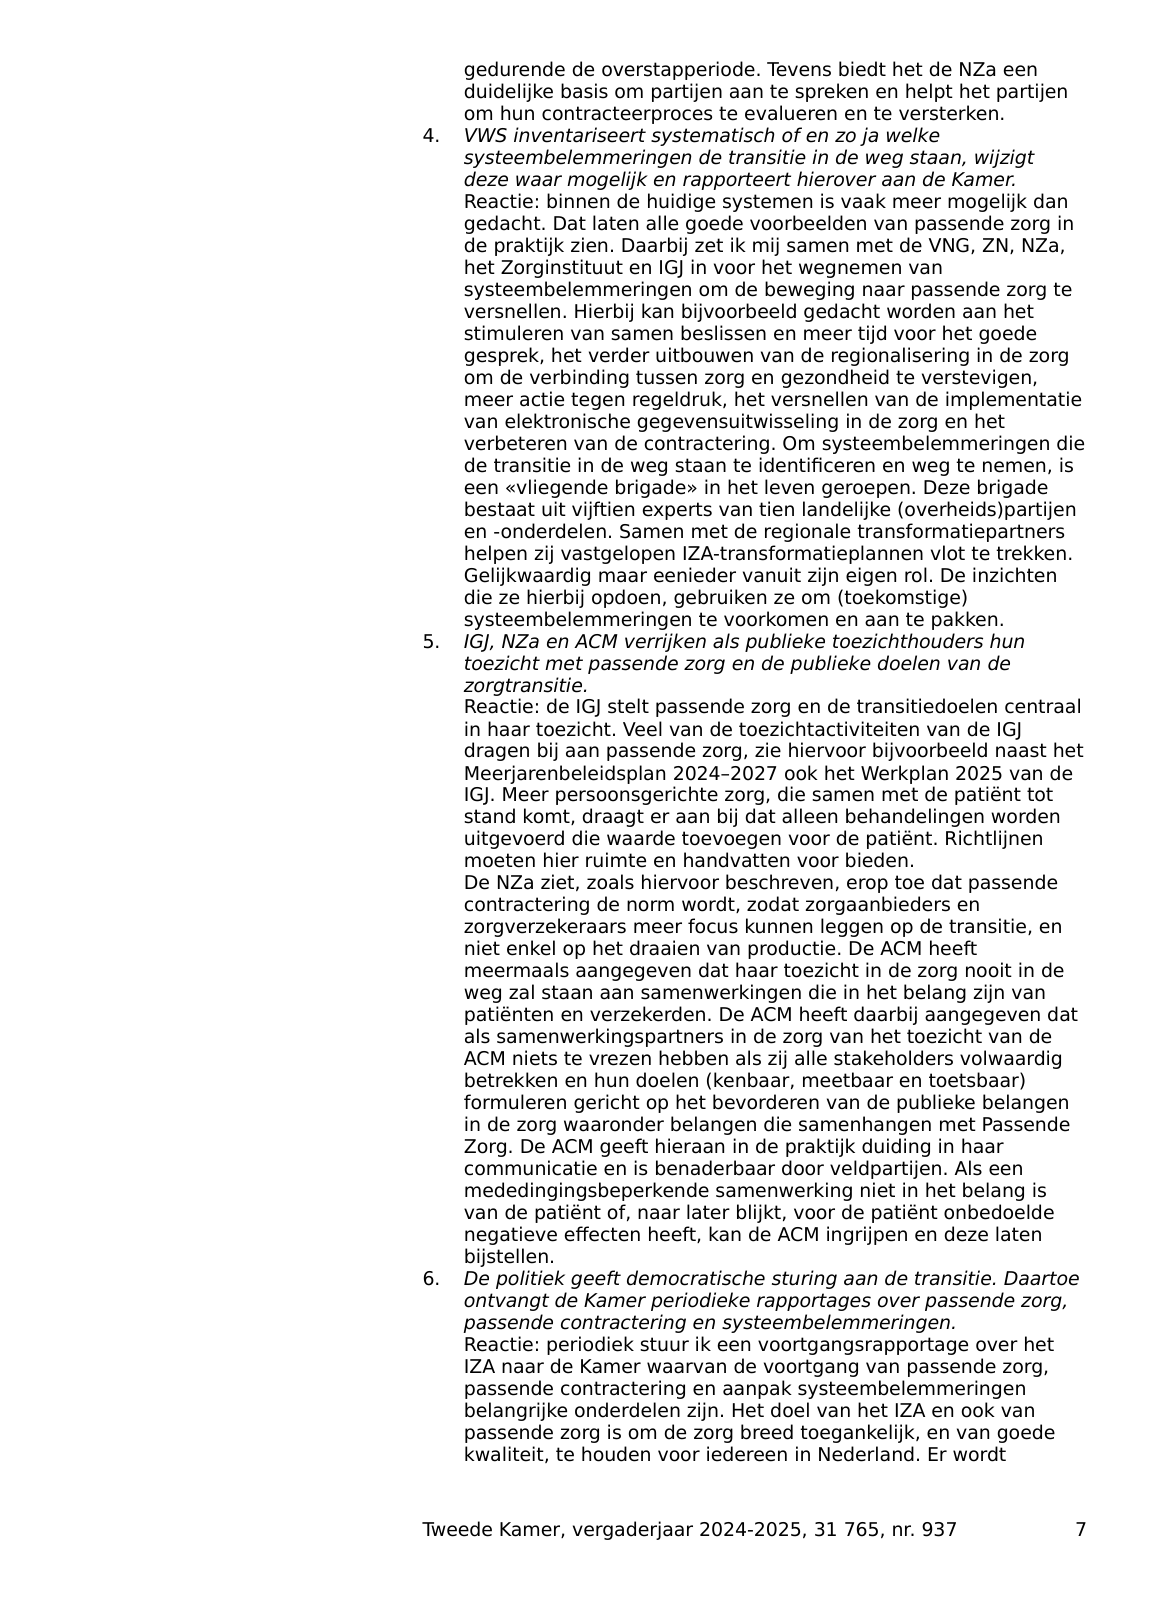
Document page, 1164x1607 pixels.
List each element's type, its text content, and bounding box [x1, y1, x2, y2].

text gedurende de overstapperiode. Tevens biedt het de NZa een duidelijke basis om partijen aan te spreken en helpt het partijen om hun contracteerproces te evalueren en te versterken. [464, 59, 1087, 125]
text Reactie: de IGJ stelt passende zorg en de transitiedoelen centraal in haar toezicht. Veel van de toezichtactiviteiten van de IGJ dragen bij aan passende zorg, zie hiervoor bijvoorbeeld naast het Meerjarenbeleidsplan 2024–2027 ook het Werkplan 2025 van de IGJ. Meer persoonsgerichte zorg, die samen met de patiënt tot stand komt, draagt er aan bij dat alleen behandelingen worden uitgevoerd die waarde toevoegen voor de patiënt. Richtlijnen moeten hier ruimte en handvatten voor bieden. [464, 696, 1087, 872]
text Reactie: periodiek stuur ik een voortgangsrapportage over het IZA naar de Kamer waarvan de voortgang van passende zorg, passende contractering en aanpak systeembelemmeringen belangrijke onderdelen zijn. Het doel van het IZA en ook van passende zorg is om de zorg breed toegankelijk, en van goede kwaliteit, te houden voor iedereen in Nederland. Er wordt [464, 1334, 1087, 1466]
text De NZa ziet, zoals hiervoor beschreven, erop toe dat passende contractering de norm wordt, zodat zorgaanbieders en zorgverzekeraars meer focus kunnen leggen op de transitie, en niet enkel op het draaien van productie. De ACM heeft meermaals aangegeven dat haar toezicht in de zorg nooit in de weg zal staan aan samenwerkingen die in het belang zijn van patiënten en verzekerden. De ACM heeft daarbij aangegeven dat als samenwerkingspartners in de zorg van het toezicht van de ACM niets te vrezen hebben als zij alle stakeholders volwaardig betrekken en hun doelen (kenbaar, meetbaar en toetsbaar) formuleren gericht op het bevorderen van de publieke belangen in de zorg waaronder belangen die samenhangen met Passende Zorg. De ACM geeft hieraan in de praktijk duiding in haar communicatie en is benaderbaar door veldpartijen. Als een mededingingsbeperkende samenwerking niet in het belang is van de patiënt of, naar later blijkt, voor de patiënt onbedoelde negatieve effecten heeft, kan de ACM ingrijpen en deze laten bijstellen. [464, 872, 1087, 1268]
text 4. VWS inventariseert systematisch of en zo ja welke systeembelemmeringen de transitie in de weg staan, wijzigt deze waar mogelijk en rapporteert hierover aan de Kamer. [422, 125, 1087, 191]
text Reactie: binnen de huidige systemen is vaak meer mogelijk dan gedacht. Dat laten alle goede voorbeelden van passende zorg in de praktijk zien. Daarbij zet ik mij samen met de VNG, ZN, NZa, het Zorginstituut en IGJ in voor het wegnemen van systeembelemmeringen om de beweging naar passende zorg te versnellen. Hierbij kan bijvoorbeeld gedacht worden aan het stimuleren van samen beslissen en meer tijd voor het goede gesprek, het verder uitbouwen van de regionalisering in de zorg om de verbinding tussen zorg en gezondheid te verstevigen, meer actie tegen regeldruk, het versnellen van de implementatie van elektronische gegevensuitwisseling in de zorg en het verbeteren van de contractering. Om systeembelemmeringen die de transitie in de weg staan te identificeren en weg te nemen, is een «vliegende brigade» in het leven geroepen. Deze brigade bestaat uit vijftien experts van tien landelijke (overheids)partijen en -onderdelen. Samen met de regionale transformatiepartners helpen zij vastgelopen IZA-transformatieplannen vlot te trekken. Gelijkwaardig maar eenieder vanuit zijn eigen rol. De inzichten die ze hierbij opdoen, gebruiken ze om (toekomstige) systeembelemmeringen te voorkomen en aan te pakken. [464, 191, 1087, 631]
text 5. IGJ, NZa en ACM verrijken als publieke toezichthouders hun toezicht met passende zorg en de publieke doelen van de zorgtransitie. [422, 631, 1087, 696]
text 6. De politiek geeft democratische sturing aan de transitie. Daartoe ontvangt de Kamer periodieke rapportages over passende zorg, passende contractering en systeembelemmeringen. [422, 1268, 1087, 1334]
